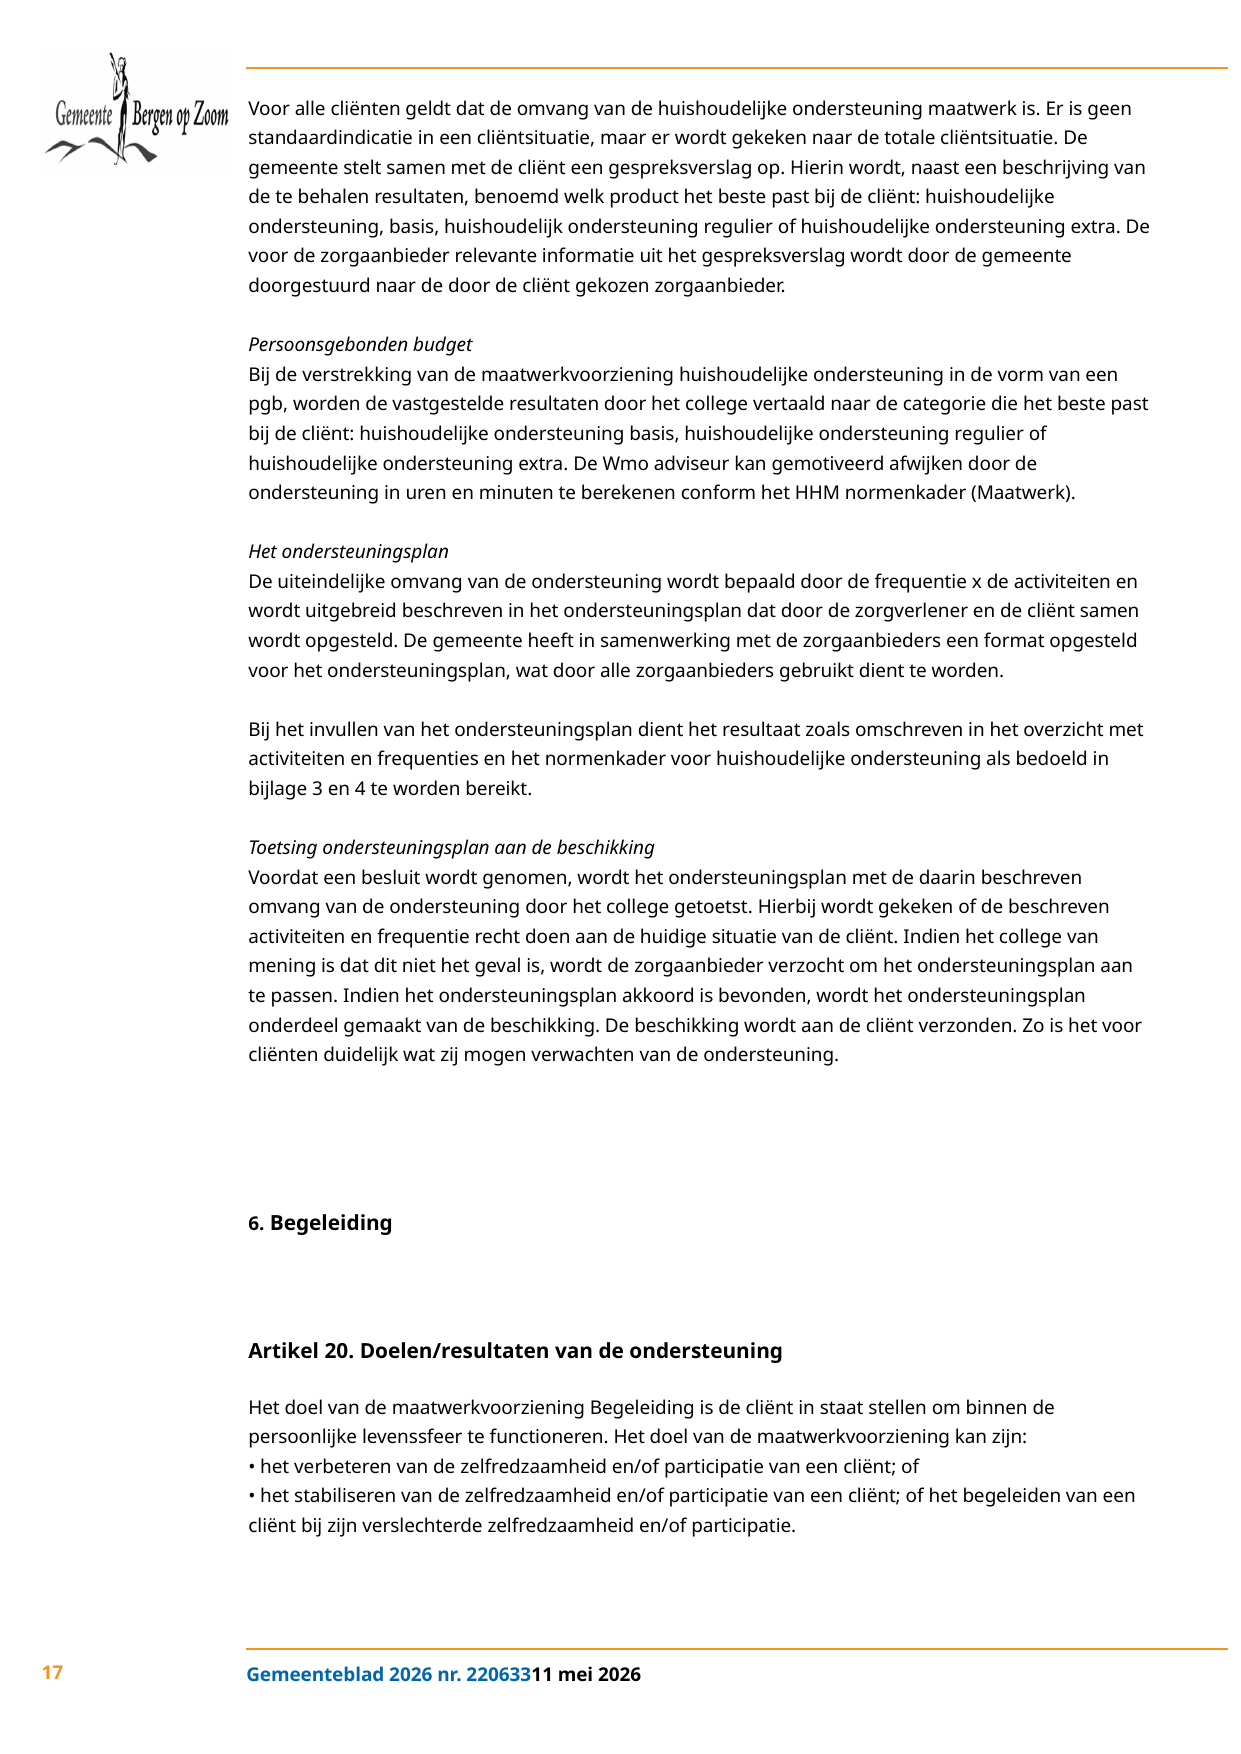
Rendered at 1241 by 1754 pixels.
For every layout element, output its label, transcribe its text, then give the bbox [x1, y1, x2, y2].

text Het doel van de maatwerkvoorziening Begeleiding is de cliënt in staat stellen om binnen de persoonlijke levenssfeer te functioneren. Het doel van de maatwerkvoorziening kan zijn: [248, 1394, 1152, 1449]
text • het verbeteren van de zelfredzaamheid en/of participatie van een cliënt; of [248, 1453, 1152, 1479]
text Bij het invullen van het ondersteuningsplan dient het resultaat zoals omschreven in het overzicht met activiteiten en frequenties en het normenkader voor huishoudelijke ondersteuning als bedoeld in bijlage 3 en 4 te worden bereikt. [248, 716, 1152, 801]
text De uiteindelijke omvang van de ondersteuning wordt bepaald door de frequentie x de activiteiten en wordt uitgebreid beschreven in het ondersteuningsplan dat door de zorgverlener en de cliënt samen wordt opgesteld. De gemeente heeft in samenwerking met de zorgaanbieders een format opgesteld voor het ondersteuningsplan, wat door alle zorgaanbieders gebruikt dient te worden. [248, 568, 1152, 683]
text • het stabiliseren van de zelfredzaamheid en/of participatie van een cliënt; of het begeleiden van een cliënt bij zijn verslechterde zelfredzaamheid en/of participatie. [248, 1483, 1152, 1538]
picture [41, 47, 231, 172]
text Artikel 20. Doelen/resultaten van de ondersteuning [248, 1336, 1152, 1364]
text Bij de verstrekking van de maatwerkvoorziening huishoudelijke ondersteuning in de vorm van een pgb, worden de vastgestelde resultaten door het college vertaald naar de categorie die het beste past bij de cliënt: huishoudelijke ondersteuning basis, huishoudelijke ondersteuning regulier of huishoudelijke ondersteuning extra. De Wmo adviseur kan gemotiveerd afwijken door de ondersteuning in uren en minuten te berekenen conform het HHM normenkader (Maatwerk). [248, 361, 1152, 505]
text 6. Begeleiding [248, 1208, 1152, 1236]
text Toetsing ondersteuningsplan aan de beschikking [248, 834, 1152, 860]
text Het ondersteuningsplan [248, 538, 1152, 564]
text Voor alle cliënten geldt dat de omvang van de huishoudelijke ondersteuning maatwerk is. Er is geen standaardindicatie in een cliëntsituatie, maar er wordt gekeken naar de totale cliëntsituatie. De gemeente stelt samen met de cliënt een gespreksverslag op. Hierin wordt, naast een beschrijving van de te behalen resultaten, benoemd welk product het beste past bij de cliënt: huishoudelijke ondersteuning, basis, huishoudelijk ondersteuning regulier of huishoudelijke ondersteuning extra. De voor de zorgaanbieder relevante informatie uit het gespreksverslag wordt door de gemeente doorgestuurd naar de door de cliënt gekozen zorgaanbieder. [248, 95, 1152, 298]
text Voordat een besluit wordt genomen, wordt het ondersteuningsplan met de daarin beschreven omvang van de ondersteuning door het college getoetst. Hierbij wordt gekeken of de beschreven activiteiten en frequentie recht doen aan de huidige situatie van de cliënt. Indien het college van mening is dat dit niet het geval is, wordt de zorgaanbieder verzocht om het ondersteuningsplan aan te passen. Indien het ondersteuningsplan akkoord is bevonden, wordt het ondersteuningsplan onderdeel gemaakt van de beschikking. De beschikking wordt aan de cliënt verzonden. Zo is het voor cliënten duidelijk wat zij mogen verwachten van de ondersteuning. [248, 864, 1152, 1067]
text Persoonsgebonden budget [248, 331, 1152, 357]
